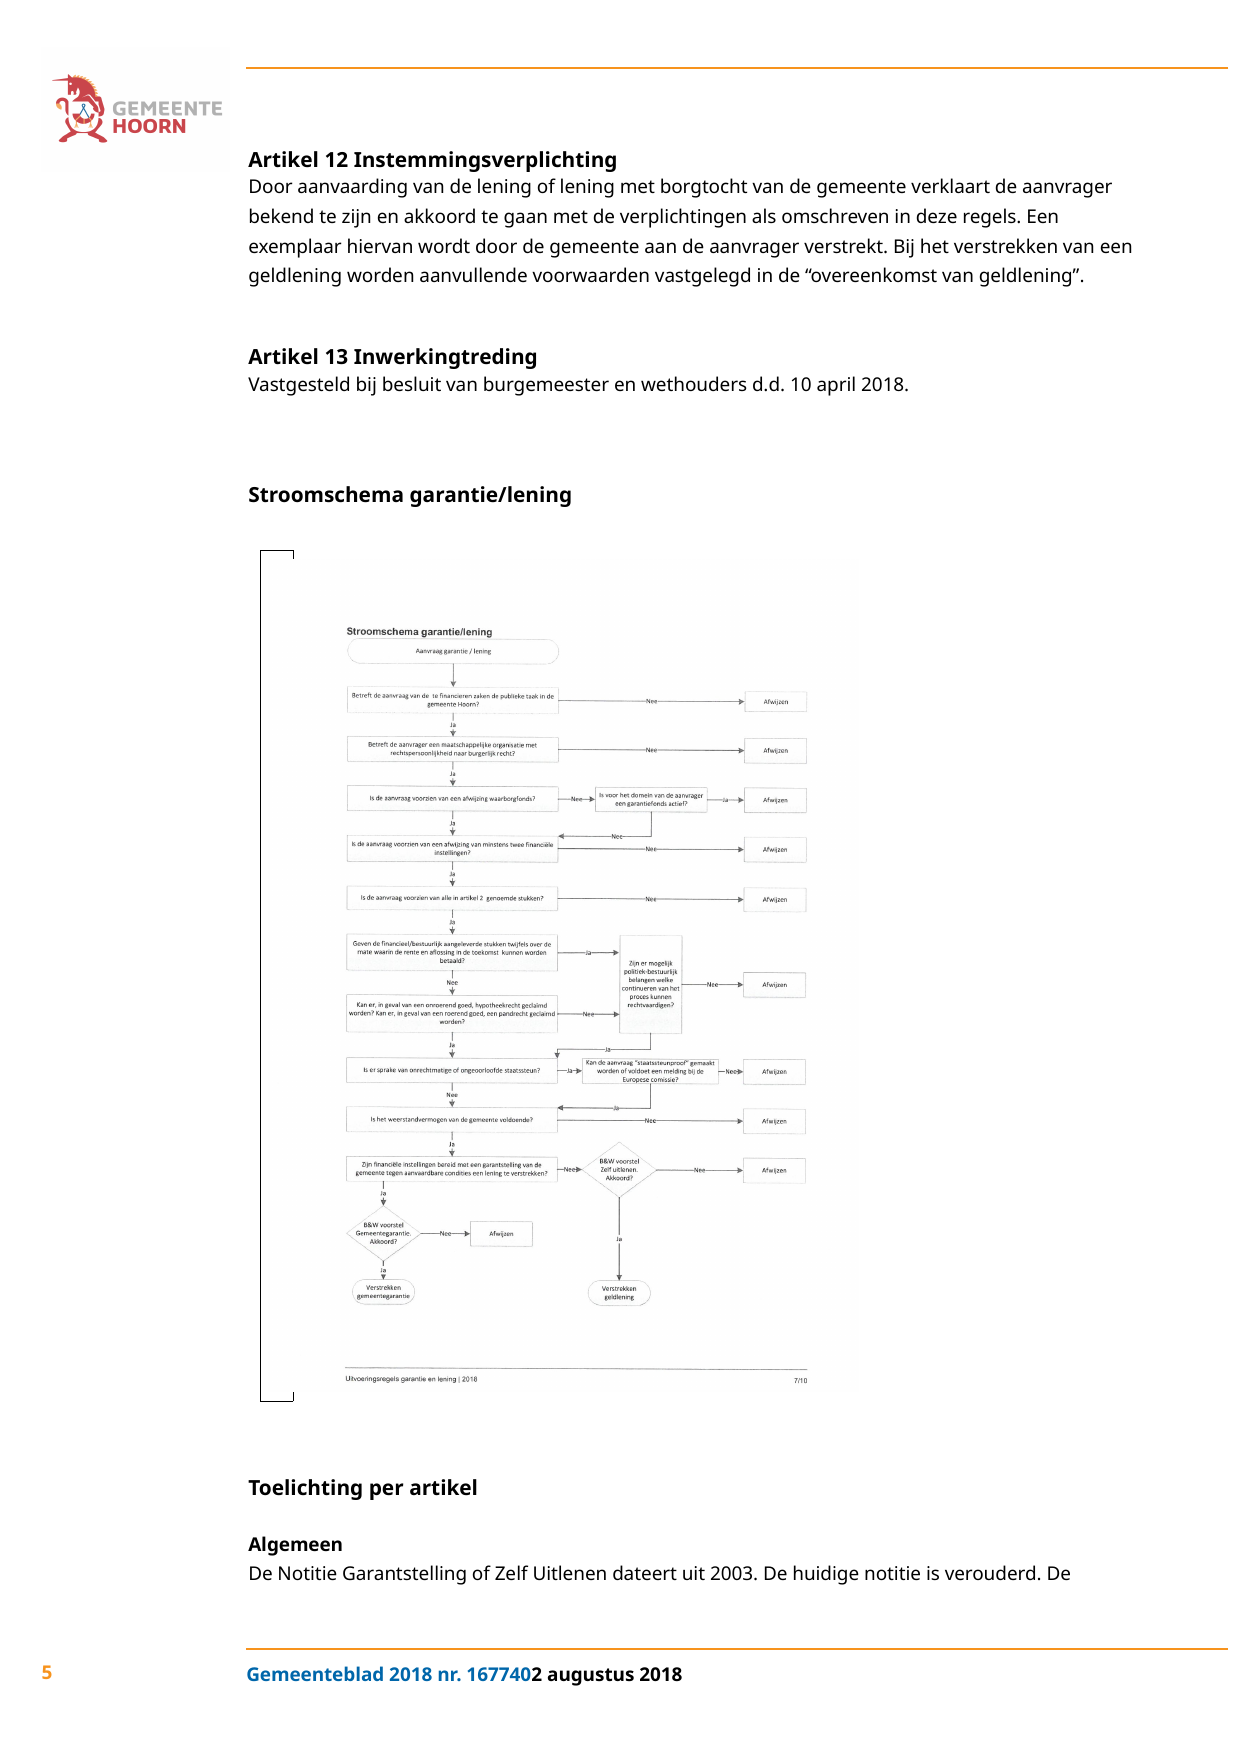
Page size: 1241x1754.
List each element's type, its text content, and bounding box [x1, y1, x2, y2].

text Algemeen [248, 1531, 1152, 1556]
text De Notitie Garantstelling of Zelf Uitlenen dateert uit 2003. De huidige notitie is verouderd. De [248, 1560, 1152, 1586]
text Vastgesteld bij besluit van burgemeester en wethouders d.d. 10 april 2018. [248, 371, 1152, 397]
text Artikel 13 Inwerkingtreding [248, 342, 1152, 371]
text Toelichting per artikel [248, 1473, 1152, 1501]
picture [41, 47, 231, 172]
text Artikel 12 Instemmingsverplichting [248, 145, 1152, 174]
text Door aanvaarding van de lening of lening met borgtocht van de gemeente verklaart de aanvrager bekend te zijn en akkoord te gaan met de verplichtingen als omschreven in deze regels. Een exemplaar hiervan wordt door de gemeente aan de aanvrager verstrekt. Bij het verstrekken van een geldlening worden aanvullende voorwaarden vastgelegd in de “overeenkomst van geldlening”. [248, 174, 1152, 288]
text Stroomschema garantie/lening [248, 480, 1152, 509]
picture [268, 559, 860, 1392]
